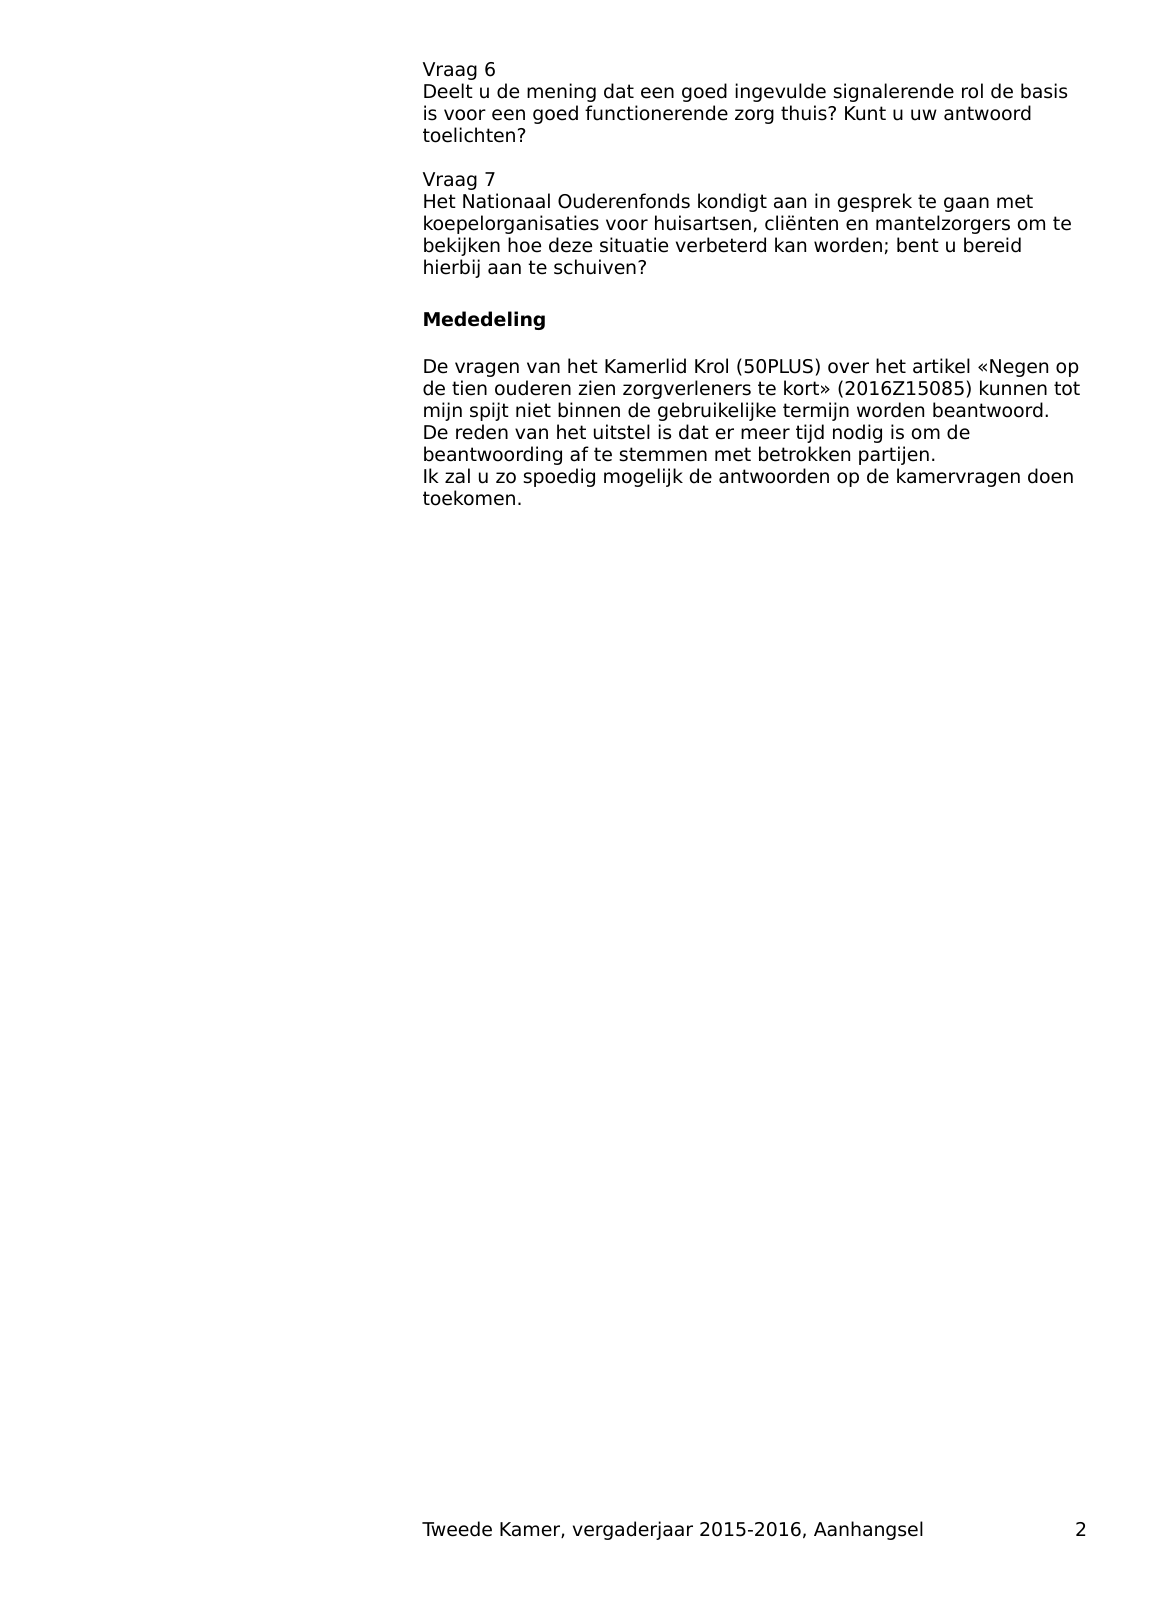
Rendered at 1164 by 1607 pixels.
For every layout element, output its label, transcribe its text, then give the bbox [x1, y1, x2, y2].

subtitle Mededeling [422, 309, 1087, 331]
text De vragen van het Kamerlid Krol (50PLUS) over het artikel «Negen op de tien ouderen zien zorgverleners te kort» (2016Z15085) kunnen tot mijn spijt niet binnen de gebruikelijke termijn worden beantwoord. [422, 356, 1087, 422]
text De reden van het uitstel is dat er meer tijd nodig is om de beantwoording af te stemmen met betrokken partijen. [422, 422, 1087, 466]
text Deelt u de mening dat een goed ingevulde signalerende rol de basis is voor een goed functionerende zorg thuis? Kunt u uw antwoord toelichten? [422, 81, 1087, 147]
text Vraag 6 [422, 59, 1087, 81]
text Het Nationaal Ouderenfonds kondigt aan in gesprek te gaan met koepelorganisaties voor huisartsen, cliënten en mantelzorgers om te bekijken hoe deze situatie verbeterd kan worden; bent u bereid hierbij aan te schuiven? [422, 191, 1087, 279]
text Vraag 7 [422, 169, 1087, 191]
text Ik zal u zo spoedig mogelijk de antwoorden op de kamervragen doen toekomen. [422, 466, 1087, 510]
